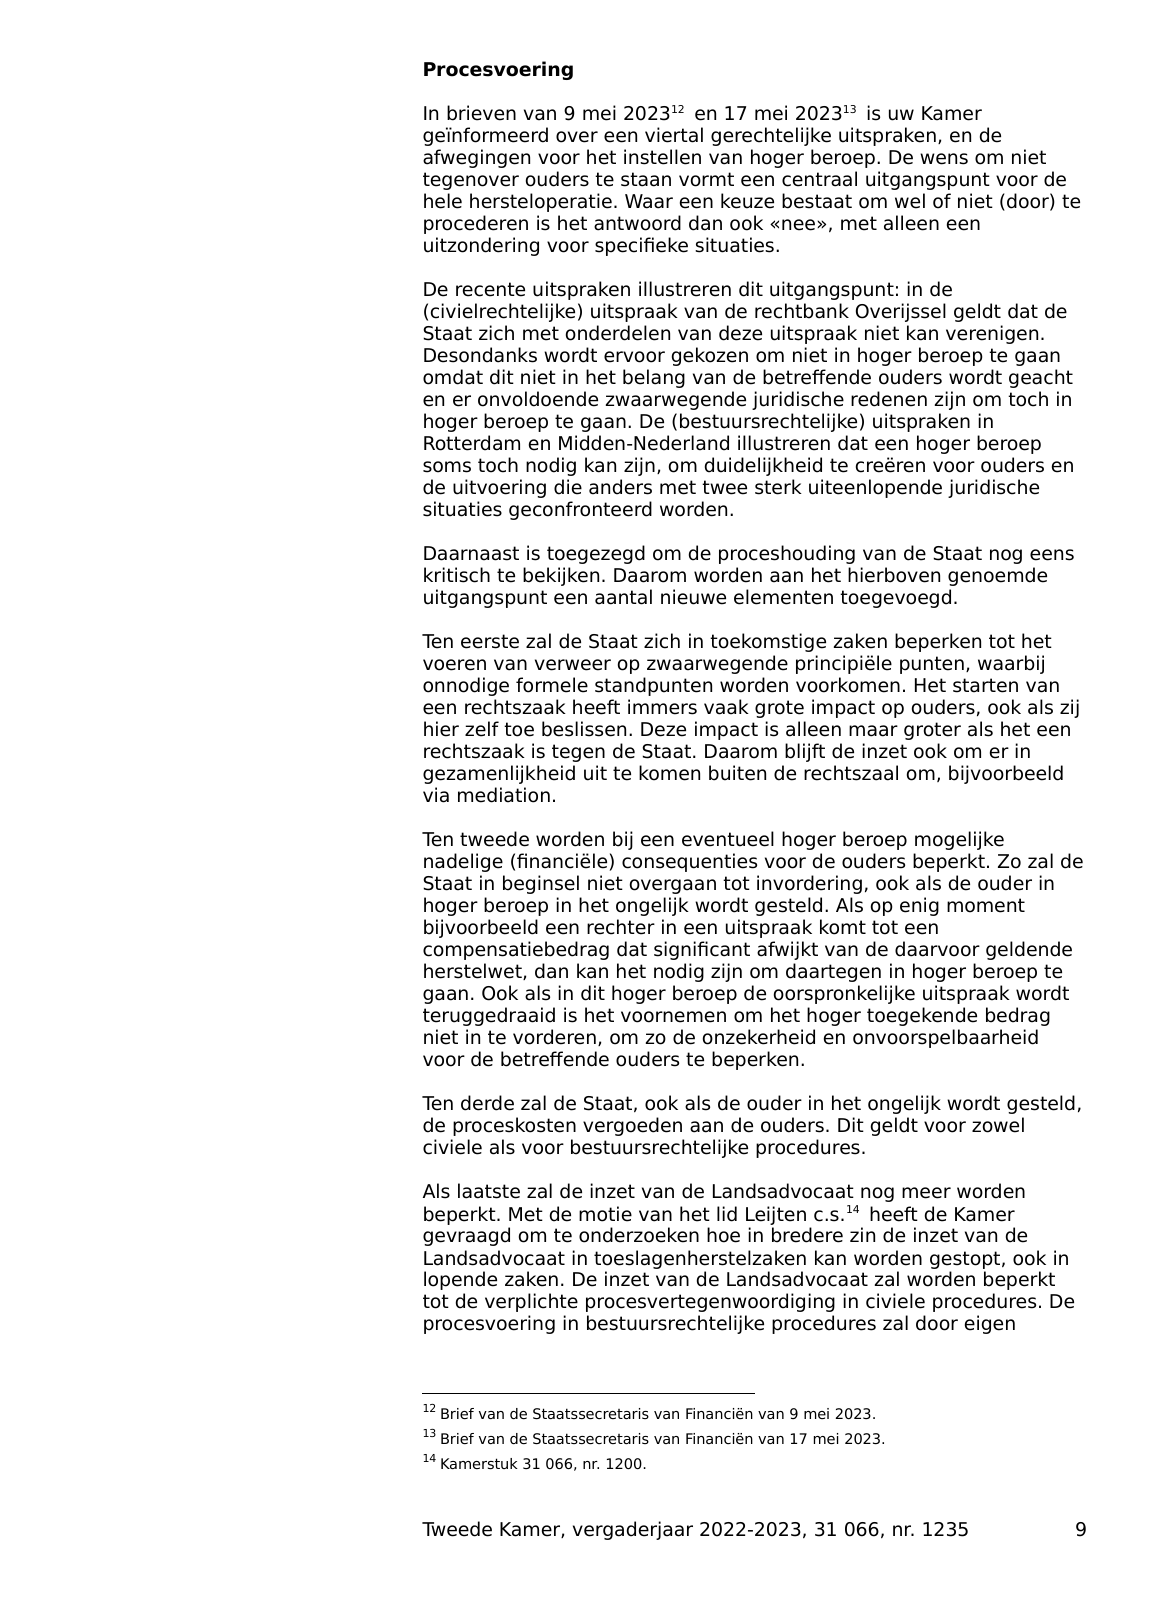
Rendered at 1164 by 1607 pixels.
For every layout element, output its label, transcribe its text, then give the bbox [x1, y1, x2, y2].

subtitle Procesvoering [422, 59, 1087, 81]
text Ten eerste zal de Staat zich in toekomstige zaken beperken tot het voeren van verweer op zwaarwegende principiële punten, waarbij onnodige formele standpunten worden voorkomen. Het starten van een rechtszaak heeft immers vaak grote impact op ouders, ook als zij hier zelf toe beslissen. Deze impact is alleen maar groter als het een rechtszaak is tegen de Staat. Daarom blijft de inzet ook om er in gezamenlijkheid uit te komen buiten de rechtszaal om, bijvoorbeeld via mediation. [422, 631, 1087, 807]
text Brief van de Staatssecretaris van Financiën van 9 mei 2023. [422, 1402, 1087, 1424]
text Ten derde zal de Staat, ook als de ouder in het ongelijk wordt gesteld, de proceskosten vergoeden aan de ouders. Dit geldt voor zowel civiele als voor bestuursrechtelijke procedures. [422, 1093, 1087, 1159]
text Daarnaast is toegezegd om de proceshouding van de Staat nog eens kritisch te bekijken. Daarom worden aan het hierboven genoemde uitgangspunt een aantal nieuwe elementen toegevoegd. [422, 543, 1087, 609]
text Brief van de Staatssecretaris van Financiën van 17 mei 2023. [422, 1427, 1087, 1449]
text De recente uitspraken illustreren dit uitgangspunt: in de (civielrechtelijke) uitspraak van de rechtbank Overijssel geldt dat de Staat zich met onderdelen van deze uitspraak niet kan verenigen. Desondanks wordt ervoor gekozen om niet in hoger beroep te gaan omdat dit niet in het belang van de betreffende ouders wordt geacht en er onvoldoende zwaarwegende juridische redenen zijn om toch in hoger beroep te gaan. De (bestuursrechtelijke) uitspraken in Rotterdam en Midden-Nederland illustreren dat een hoger beroep soms toch nodig kan zijn, om duidelijkheid te creëren voor ouders en de uitvoering die anders met twee sterk uiteenlopende juridische situaties geconfronteerd worden. [422, 279, 1087, 521]
text Kamerstuk 31 066, nr. 1200. [422, 1452, 1087, 1474]
text Als laatste zal de inzet van de Landsadvocaat nog meer worden beperkt. Met de motie van het lid Leijten c.s. heeft de Kamer gevraagd om te onderzoeken hoe in bredere zin de inzet van de Landsadvocaat in toeslagenherstelzaken kan worden gestopt, ook in lopende zaken. De inzet van de Landsadvocaat zal worden beperkt tot de verplichte procesvertegenwoordiging in civiele procedures. De procesvoering in bestuursrechtelijke procedures zal door eigen [422, 1181, 1087, 1335]
text Ten tweede worden bij een eventueel hoger beroep mogelijke nadelige (financiële) consequenties voor de ouders beperkt. Zo zal de Staat in beginsel niet overgaan tot invordering, ook als de ouder in hoger beroep in het ongelijk wordt gesteld. Als op enig moment bijvoorbeeld een rechter in een uitspraak komt tot een compensatiebedrag dat significant afwijkt van de daarvoor geldende herstelwet, dan kan het nodig zijn om daartegen in hoger beroep te gaan. Ook als in dit hoger beroep de oorspronkelijke uitspraak wordt teruggedraaid is het voornemen om het hoger toegekende bedrag niet in te vorderen, om zo de onzekerheid en onvoorspelbaarheid voor de betreffende ouders te beperken. [422, 829, 1087, 1071]
text In brieven van 9 mei 2023 en 17 mei 2023 is uw Kamer geïnformeerd over een viertal gerechtelijke uitspraken, en de afwegingen voor het instellen van hoger beroep. De wens om niet tegenover ouders te staan vormt een centraal uitgangspunt voor de hele hersteloperatie. Waar een keuze bestaat om wel of niet (door) te procederen is het antwoord dan ook «nee», met alleen een uitzondering voor specifieke situaties. [422, 103, 1087, 257]
